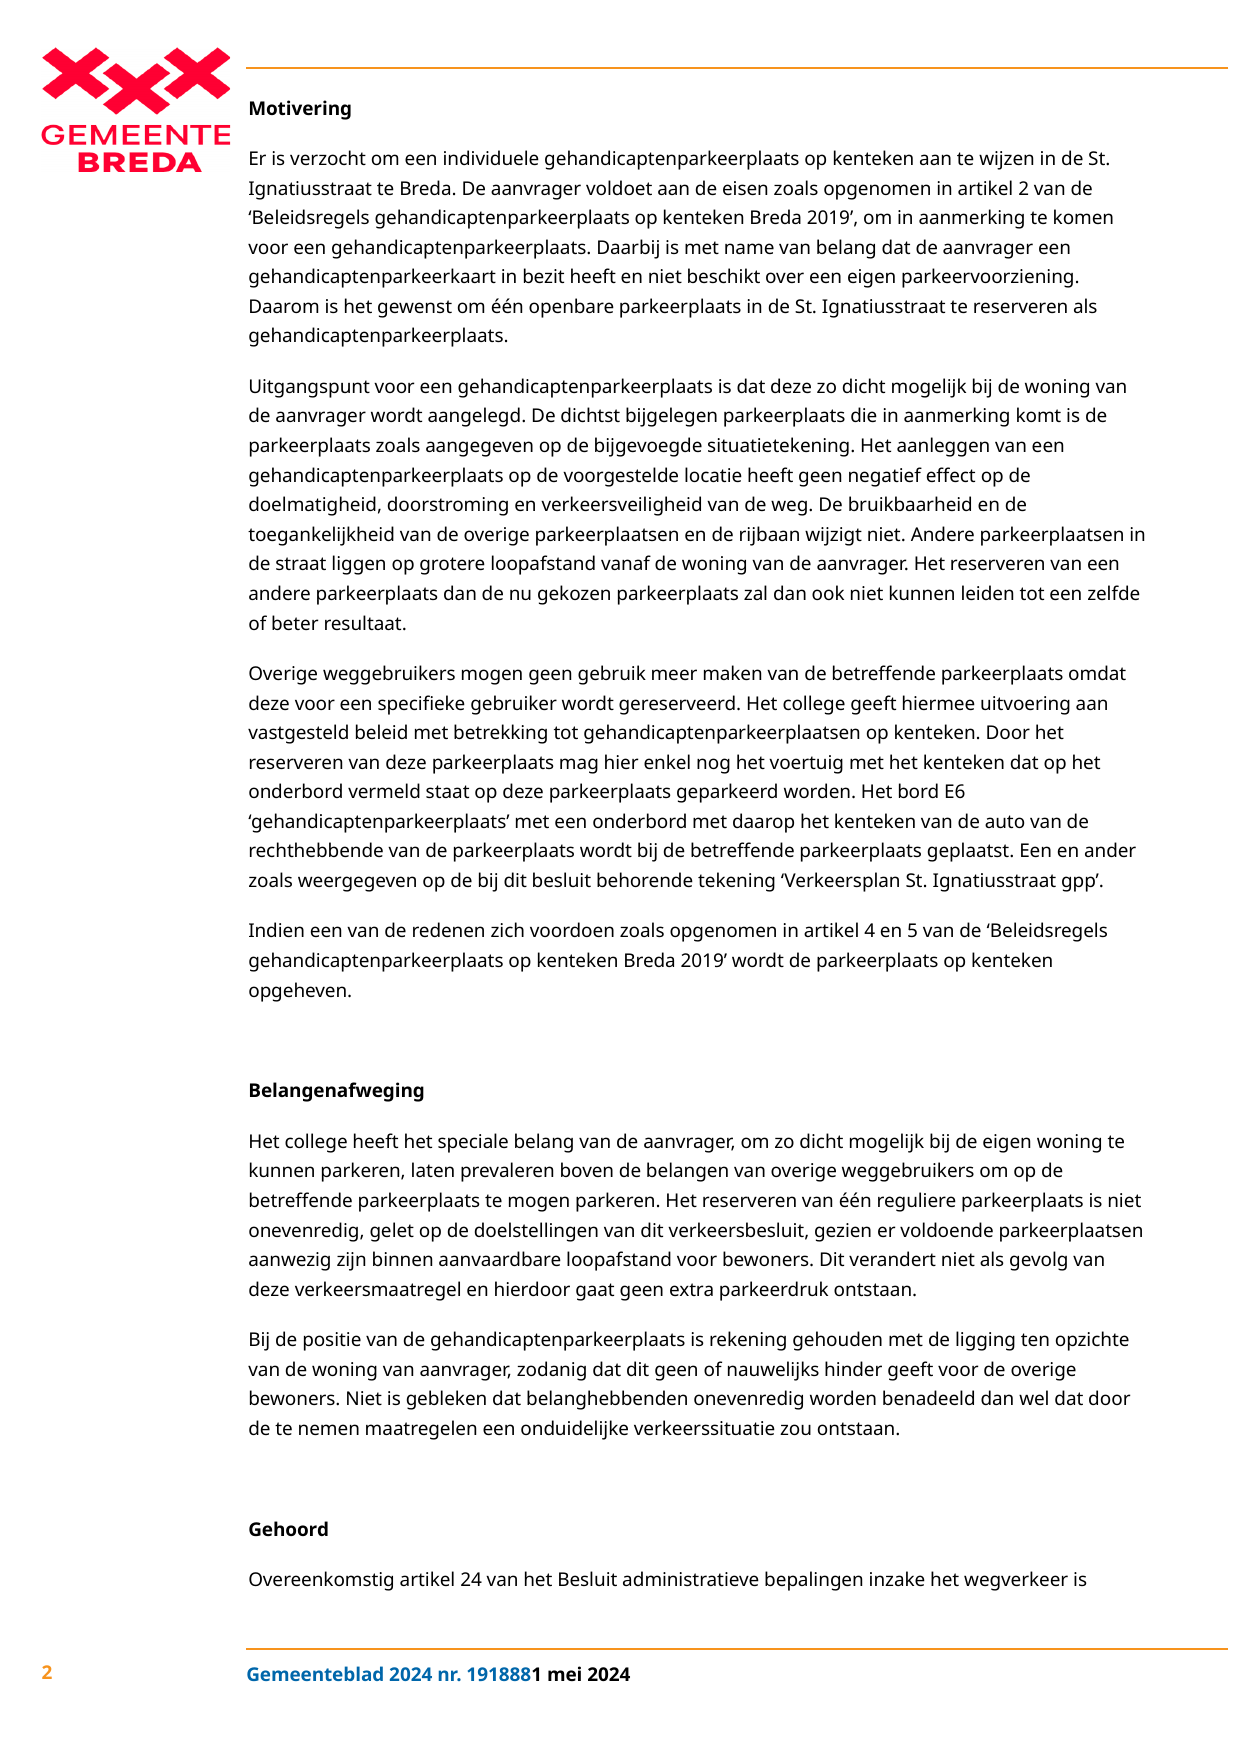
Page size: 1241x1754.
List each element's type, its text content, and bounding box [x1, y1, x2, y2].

text Indien een van de redenen zich voordoen zoals opgenomen in artikel 4 en 5 van de ‘Beleidsregels gehandicaptenparkeerplaats op kenteken Breda 2019’ wordt de parkeerplaats op kenteken opgeheven. [248, 918, 1152, 1003]
text Gehoord [248, 1516, 1152, 1542]
text Overeenkomstig artikel 24 van het Besluit administratieve bepalingen inzake het wegverkeer is [248, 1566, 1152, 1592]
text Belangenafweging [248, 1078, 1152, 1103]
text Het college heeft het speciale belang van de aanvrager, om zo dicht mogelijk bij de eigen woning te kunnen parkeren, laten prevaleren boven de belangen van overige weggebruikers om op de betreffende parkeerplaats te mogen parkeren. Het reserveren van één reguliere parkeerplaats is niet onevenredig, gelet op de doelstellingen van dit verkeersbesluit, gezien er voldoende parkeerplaatsen aanwezig zijn binnen aanvaardbare loopafstand voor bewoners. Dit verandert niet als gevolg van deze verkeersmaatregel en hierdoor gaat geen extra parkeerdruk ontstaan. [248, 1128, 1152, 1302]
text Overige weggebruikers mogen geen gebruik meer maken van de betreffende parkeerplaats omdat deze voor een specifieke gebruiker wordt gereserveerd. Het college geeft hiermee uitvoering aan vastgesteld beleid met betrekking tot gehandicaptenparkeerplaatsen op kenteken. Door het reserveren van deze parkeerplaats mag hier enkel nog het voertuig met het kenteken dat op het onderbord vermeld staat op deze parkeerplaats geparkeerd worden. Het bord E6 ‘gehandicaptenparkeerplaats’ met een onderbord met daarop het kenteken van de auto van de rechthebbende van de parkeerplaats wordt bij de betreffende parkeerplaats geplaatst. Een en ander zoals weergegeven op de bij dit besluit behorende tekening ‘Verkeersplan St. Ignatiusstraat gpp’. [248, 660, 1152, 893]
picture [41, 47, 231, 172]
text Er is verzocht om een individuele gehandicaptenparkeerplaats op kenteken aan te wijzen in de St. Ignatiusstraat te Breda. De aanvrager voldoet aan de eisen zoals opgenomen in artikel 2 van de ‘Beleidsregels gehandicaptenparkeerplaats op kenteken Breda 2019’, om in aanmerking te komen voor een gehandicaptenparkeerplaats. Daarbij is met name van belang dat de aanvrager een gehandicaptenparkeerkaart in bezit heeft en niet beschikt over een eigen parkeervoorziening. Daarom is het gewenst om één openbare parkeerplaats in de St. Ignatiusstraat te reserveren als gehandicaptenparkeerplaats. [248, 145, 1152, 348]
text Bij de positie van de gehandicaptenparkeerplaats is rekening gehouden met de ligging ten opzichte van de woning van aanvrager, zodanig dat dit geen of nauwelijks hinder geeft voor de overige bewoners. Niet is gebleken dat belanghebbenden onevenredig worden benadeeld dan wel dat door de te nemen maatregelen een onduidelijke verkeerssituatie zou ontstaan. [248, 1326, 1152, 1441]
text Motivering [248, 95, 1152, 121]
text Uitgangspunt voor een gehandicaptenparkeerplaats is dat deze zo dicht mogelijk bij de woning van de aanvrager wordt aangelegd. De dichtst bijgelegen parkeerplaats die in aanmerking komt is de parkeerplaats zoals aangegeven op de bijgevoegde situatietekening. Het aanleggen van een gehandicaptenparkeerplaats op de voorgestelde locatie heeft geen negatief effect op de doelmatigheid, doorstroming en verkeersveiligheid van de weg. De bruikbaarheid en de toegankelijkheid van de overige parkeerplaatsen en de rijbaan wijzigt niet. Andere parkeerplaatsen in de straat liggen op grotere loopafstand vanaf de woning van de aanvrager. Het reserveren van een andere parkeerplaats dan de nu gekozen parkeerplaats zal dan ook niet kunnen leiden tot een zelfde of beter resultaat. [248, 373, 1152, 636]
